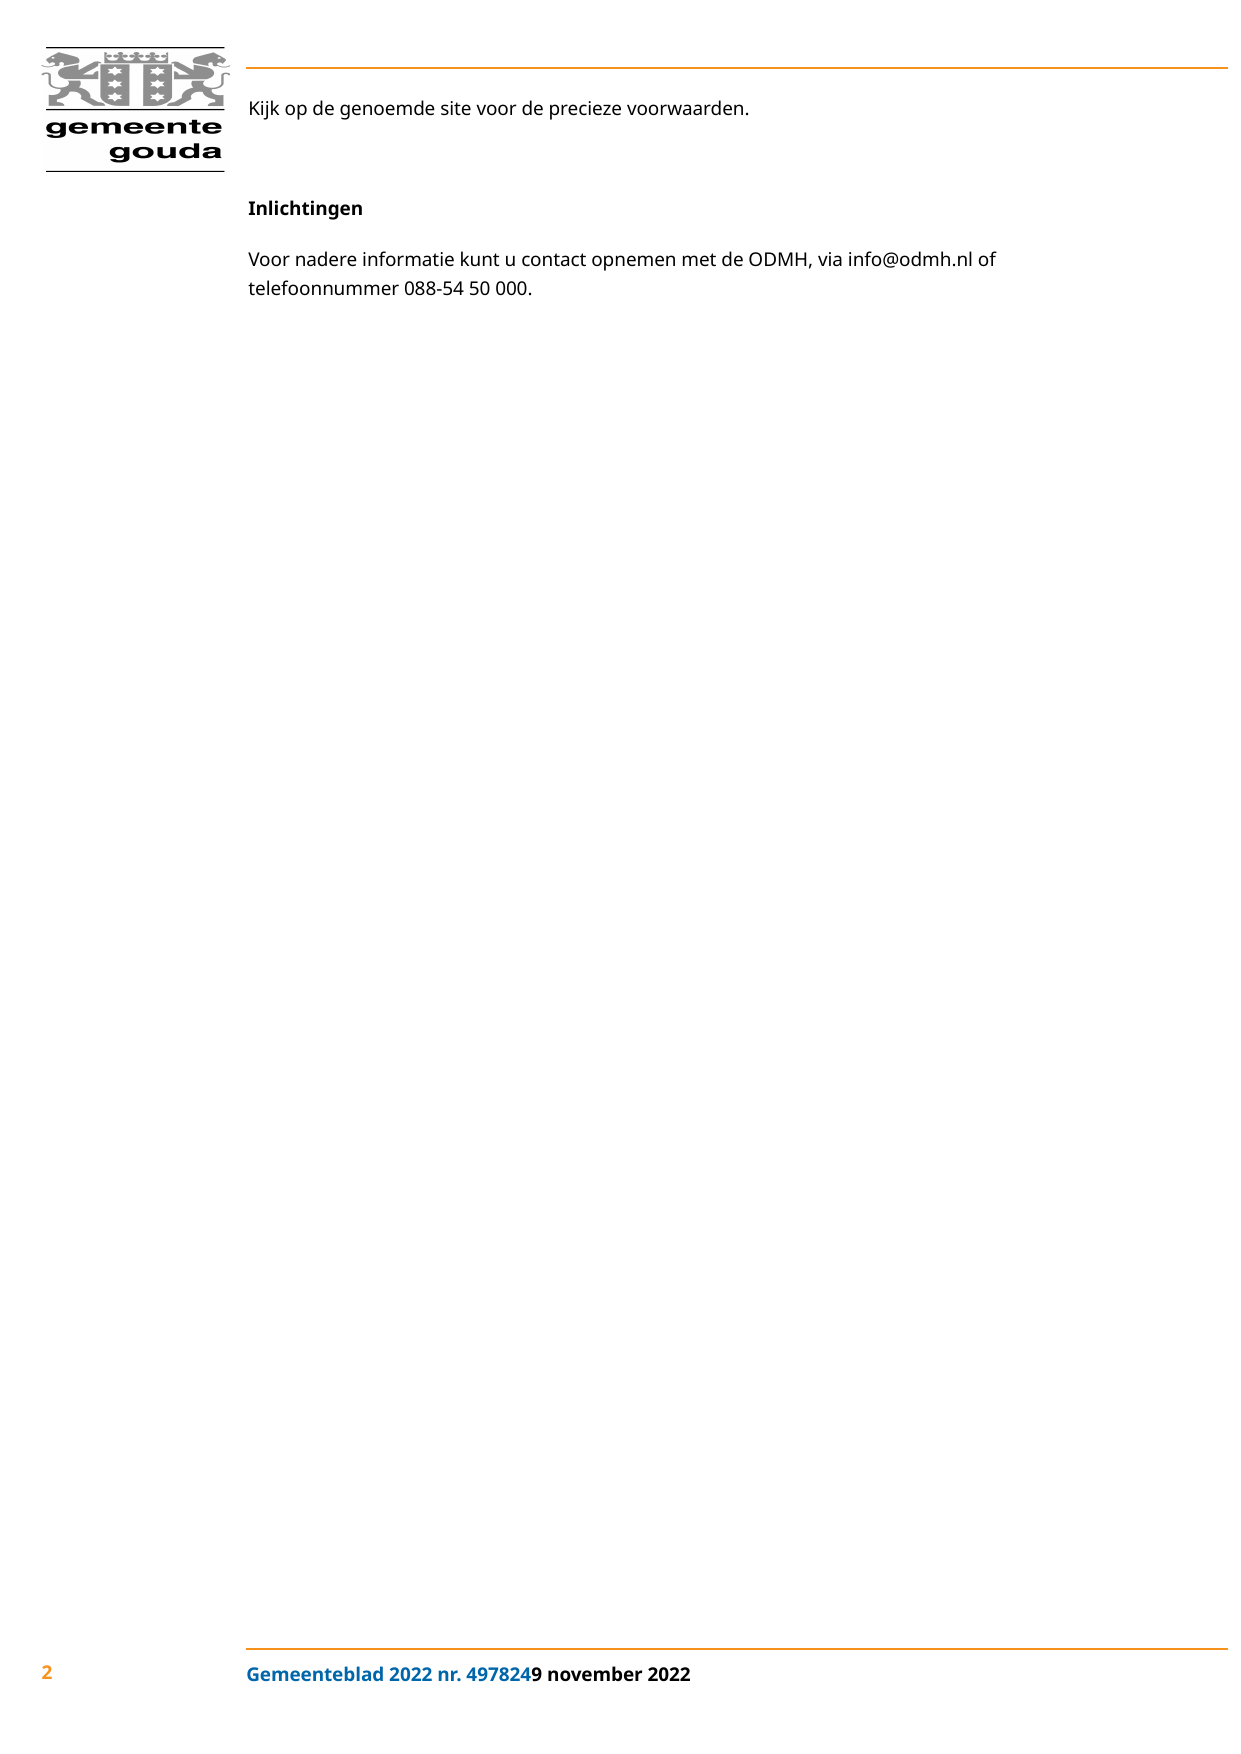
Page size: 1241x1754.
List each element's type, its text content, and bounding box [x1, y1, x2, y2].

text Inlichtingen [248, 196, 1152, 221]
text Voor nadere informatie kunt u contact opnemen met de ODMH, via info@odmh.nl of telefoonnummer 088-54 50 000. [248, 246, 1152, 301]
picture [41, 47, 231, 172]
text Kijk op de genoemde site voor de precieze voorwaarden. [248, 95, 1152, 121]
